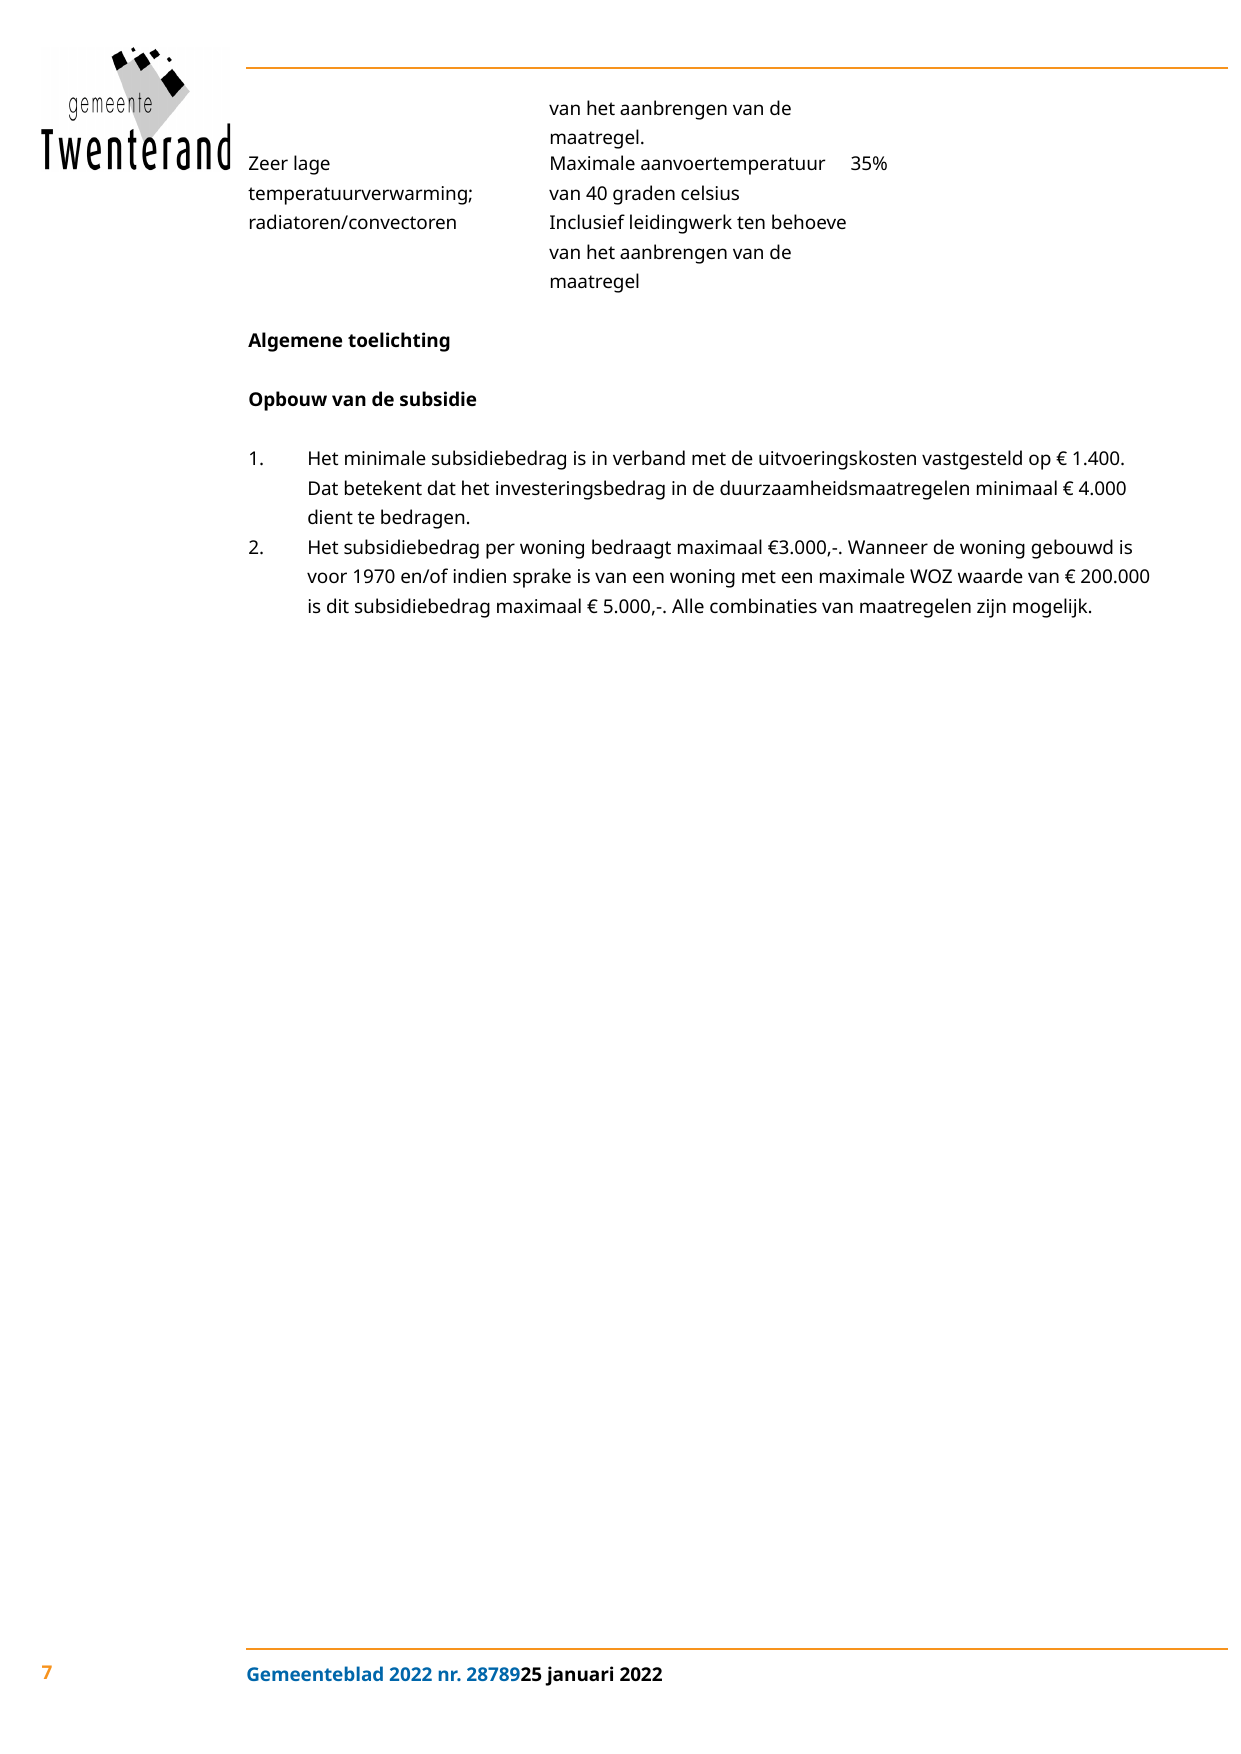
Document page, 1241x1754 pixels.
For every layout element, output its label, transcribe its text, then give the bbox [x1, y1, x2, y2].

text Opbouw van de subsidie [248, 386, 1152, 412]
text Algemene toelichting [248, 327, 1152, 353]
table_cell Zeer lage temperatuurverwarming; radiatoren/convectoren [248, 150, 549, 294]
list Het subsidiebedrag per woning bedraagt maximaal €3.000,-. Wanneer de woning gebouwd is voor 1970 en/of indien sprake is van een woning met een maximale WOZ waarde van € 200.000 is dit subsidiebedrag maximaal € 5.000,-. Alle combinaties van maatregelen zijn mogelijk. [248, 534, 1152, 619]
picture [41, 47, 231, 172]
table_cell [850, 95, 1152, 150]
table_cell Maximale aanvoertemperatuur van 40 graden celsius Inclusief leidingwerk ten behoeve van het aanbrengen van de maatregel [549, 150, 850, 294]
table_cell van het aanbrengen van de maatregel. [549, 95, 850, 150]
table_cell 35% [850, 150, 1152, 294]
list Het minimale subsidiebedrag is in verband met de uitvoeringskosten vastgesteld op € 1.400. Dat betekent dat het investeringsbedrag in de duurzaamheidsmaatregelen minimaal € 4.000 dient te bedragen. [248, 445, 1152, 530]
table_cell [248, 95, 549, 150]
